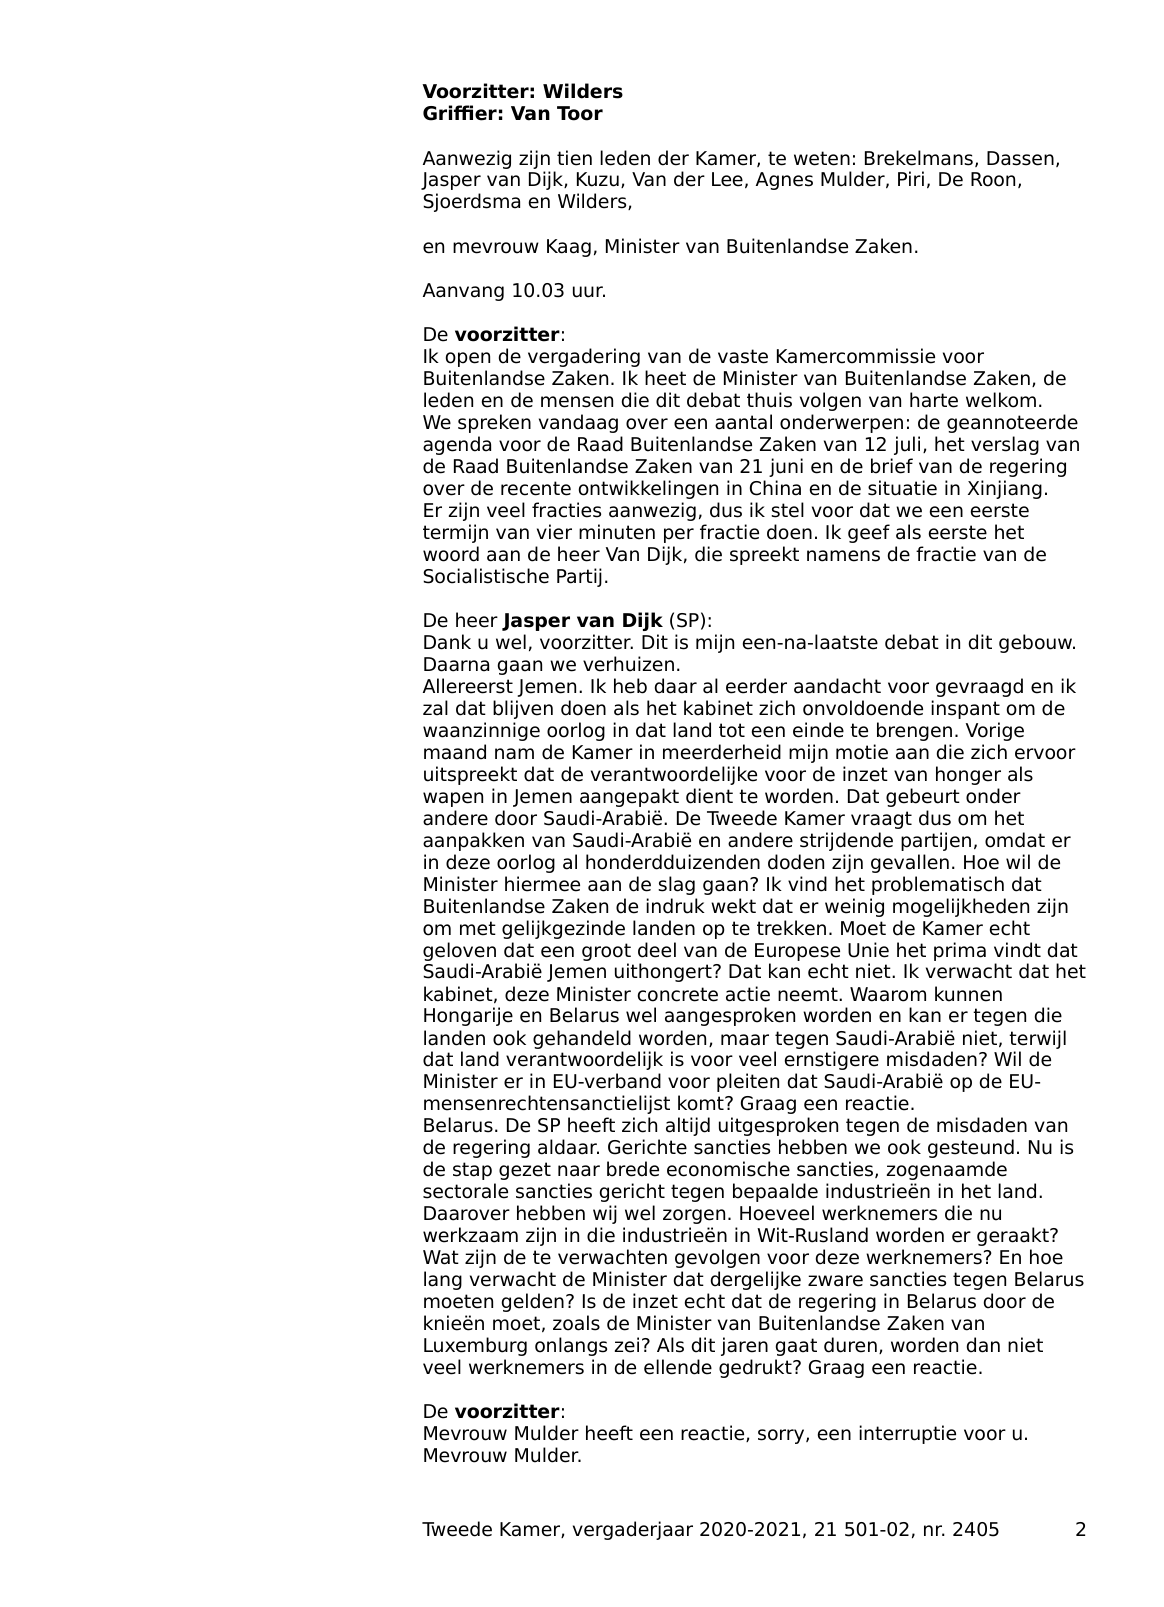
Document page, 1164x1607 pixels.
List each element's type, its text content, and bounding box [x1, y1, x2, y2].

text Voorzitter: Wilders [422, 81, 1087, 103]
text Aanvang 10.03 uur. [422, 280, 1087, 302]
text Dank u wel, voorzitter. Dit is mijn een-na-laatste debat in dit gebouw. Daarna gaan we verhuizen. [422, 632, 1087, 676]
text Allereerst Jemen. Ik heb daar al eerder aandacht voor gevraagd en ik zal dat blijven doen als het kabinet zich onvoldoende inspant om de waanzinnige oorlog in dat land tot een einde te brengen. Vorige maand nam de Kamer in meerderheid mijn motie aan die zich ervoor uitspreekt dat de verantwoordelijke voor de inzet van honger als wapen in Jemen aangepakt dient te worden. Dat gebeurt onder andere door Saudi-Arabië. De Tweede Kamer vraagt dus om het aanpakken van Saudi-Arabië en andere strijdende partijen, omdat er in deze oorlog al honderdduizenden doden zijn gevallen. Hoe wil de Minister hiermee aan de slag gaan? Ik vind het problematisch dat Buitenlandse Zaken de indruk wekt dat er weinig mogelijkheden zijn om met gelijkgezinde landen op te trekken. Moet de Kamer echt geloven dat een groot deel van de Europese Unie het prima vindt dat Saudi-Arabië Jemen uithongert? Dat kan echt niet. Ik verwacht dat het kabinet, deze Minister concrete actie neemt. Waarom kunnen Hongarije en Belarus wel aangesproken worden en kan er tegen die landen ook gehandeld worden, maar tegen Saudi-Arabië niet, terwijl dat land verantwoordelijk is voor veel ernstigere misdaden? Wil de Minister er in EU-verband voor pleiten dat Saudi-Arabië op de EU-mensenrechtensanctielijst komt? Graag een reactie. [422, 676, 1087, 1115]
text De voorzitter: [422, 1401, 1087, 1423]
text Griffier: Van Toor [422, 103, 1087, 125]
text We spreken vandaag over een aantal onderwerpen: de geannoteerde agenda voor de Raad Buitenlandse Zaken van 12 juli, het verslag van de Raad Buitenlandse Zaken van 21 juni en de brief van de regering over de recente ontwikkelingen in China en de situatie in Xinjiang. [422, 412, 1087, 500]
text Ik open de vergadering van de vaste Kamercommissie voor Buitenlandse Zaken. Ik heet de Minister van Buitenlandse Zaken, de leden en de mensen die dit debat thuis volgen van harte welkom. [422, 346, 1087, 412]
text en mevrouw Kaag, Minister van Buitenlandse Zaken. [422, 236, 1087, 257]
text Er zijn veel fracties aanwezig, dus ik stel voor dat we een eerste termijn van vier minuten per fractie doen. Ik geef als eerste het woord aan de heer Van Dijk, die spreekt namens de fractie van de Socialistische Partij. [422, 500, 1087, 588]
text Aanwezig zijn tien leden der Kamer, te weten: Brekelmans, Dassen, Jasper van Dijk, Kuzu, Van der Lee, Agnes Mulder, Piri, De Roon, Sjoerdsma en Wilders, [422, 147, 1087, 213]
text De voorzitter: [422, 324, 1087, 346]
text Belarus. De SP heeft zich altijd uitgesproken tegen de misdaden van de regering aldaar. Gerichte sancties hebben we ook gesteund. Nu is de stap gezet naar brede economische sancties, zogenaamde sectorale sancties gericht tegen bepaalde industrieën in het land. Daarover hebben wij wel zorgen. Hoeveel werknemers die nu werkzaam zijn in die industrieën in Wit-Rusland worden er geraakt? Wat zijn de te verwachten gevolgen voor deze werknemers? En hoe lang verwacht de Minister dat dergelijke zware sancties tegen Belarus moeten gelden? Is de inzet echt dat de regering in Belarus door de knieën moet, zoals de Minister van Buitenlandse Zaken van Luxemburg onlangs zei? Als dit jaren gaat duren, worden dan niet veel werknemers in de ellende gedrukt? Graag een reactie. [422, 1115, 1087, 1379]
text Mevrouw Mulder heeft een reactie, sorry, een interruptie voor u. Mevrouw Mulder. [422, 1423, 1087, 1467]
text De heer Jasper van Dijk (SP): [422, 610, 1087, 632]
